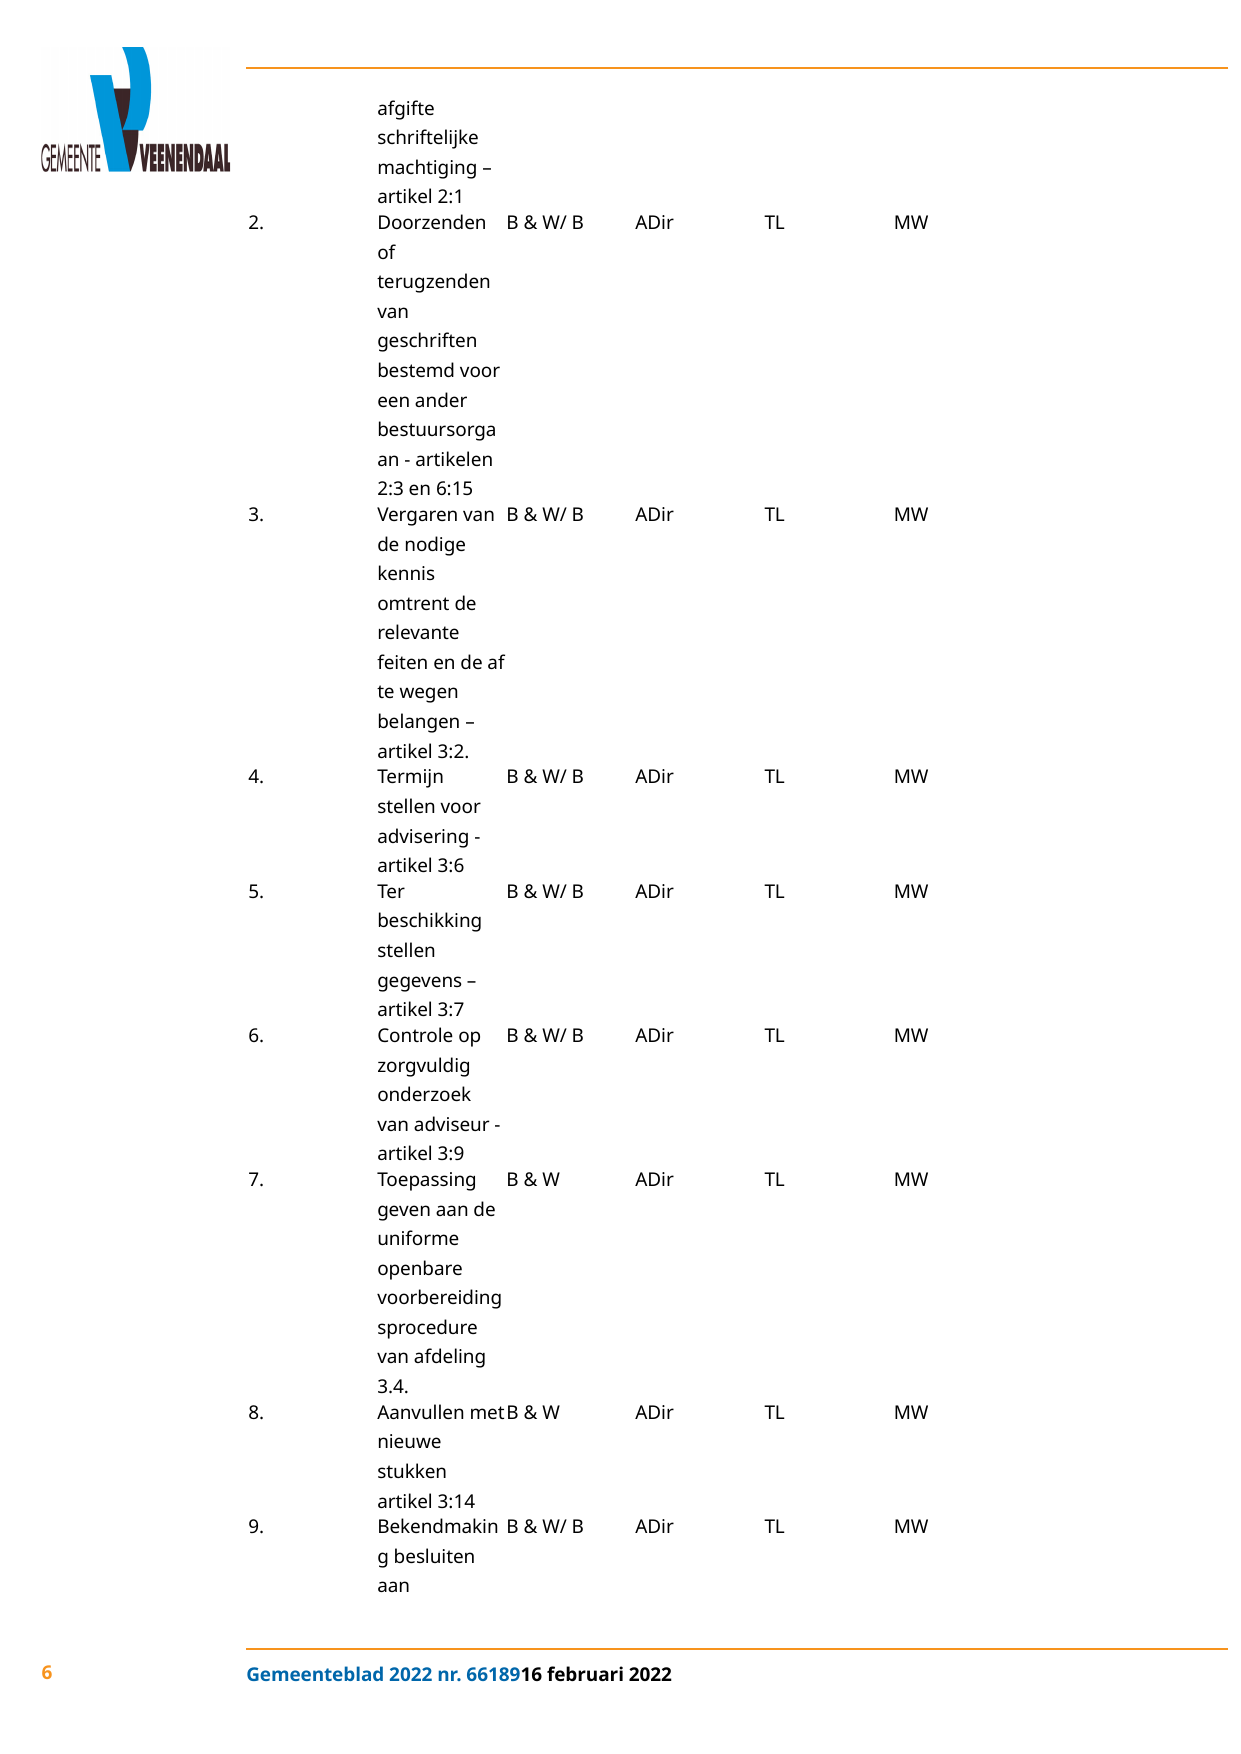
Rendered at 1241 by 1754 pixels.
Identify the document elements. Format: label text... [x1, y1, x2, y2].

table_cell TL [764, 1166, 893, 1399]
table_cell B & W/ B [506, 764, 635, 878]
table_cell MW [894, 501, 1022, 764]
table_cell ADir [635, 878, 764, 1022]
table_cell B & W [506, 1399, 635, 1513]
table_cell MW [894, 1399, 1022, 1513]
table_cell [1023, 764, 1152, 878]
table_cell [1023, 1399, 1152, 1513]
table_cell [1023, 501, 1152, 764]
table_cell MW [894, 209, 1022, 501]
table_cell MW [894, 878, 1022, 1022]
table_cell B & W/ B [506, 209, 635, 501]
table_cell ADir [635, 501, 764, 764]
table_cell TL [764, 1022, 893, 1166]
table_cell Aanvullen met nieuwe stukken artikel 3:14 [377, 1399, 506, 1513]
table_cell Toepassing geven aan de uniforme openbare voorbereidingsprocedure van afdeling 3.4. [377, 1166, 506, 1399]
table_cell 3. [248, 501, 377, 764]
table_cell TL [764, 1399, 893, 1513]
table_cell MW [894, 1514, 1022, 1598]
table_cell [1023, 1166, 1152, 1399]
table_cell [894, 95, 1022, 209]
table_cell MW [894, 1166, 1022, 1399]
table_cell Doorzenden of terugzenden van geschriften bestemd voor een ander bestuursorgaan - artikelen 2:3 en 6:15 [377, 209, 506, 501]
table_cell MW [894, 764, 1022, 878]
table_cell B & W/ B [506, 878, 635, 1022]
table_cell Vergaren van de nodige kennis omtrent de relevante feiten en de af te wegen belangen – artikel 3:2. [377, 501, 506, 764]
table_cell B & W/ B [506, 501, 635, 764]
table_cell [506, 95, 635, 209]
table_cell 4. [248, 764, 377, 878]
table_cell B & W [506, 1166, 635, 1399]
table_cell [1023, 878, 1152, 1022]
table_cell ADir [635, 1022, 764, 1166]
table_cell TL [764, 1514, 893, 1598]
table_cell TL [764, 878, 893, 1022]
table_cell B & W/ B [506, 1514, 635, 1598]
table_cell [764, 95, 893, 209]
table_cell [248, 95, 377, 209]
table_cell [1023, 95, 1152, 209]
table_cell B & W/ B [506, 1022, 635, 1166]
table_cell ADir [635, 764, 764, 878]
table_cell 6. [248, 1022, 377, 1166]
table_cell ADir [635, 1166, 764, 1399]
table_cell afgifte schriftelijke machtiging – artikel 2:1 [377, 95, 506, 209]
picture [123, 47, 231, 172]
table_cell TL [764, 209, 893, 501]
table_cell Ter beschikking stellen gegevens – artikel 3:7 [377, 878, 506, 1022]
picture [41, 47, 130, 172]
table_cell 2. [248, 209, 377, 501]
table_cell 7. [248, 1166, 377, 1399]
table_cell 8. [248, 1399, 377, 1513]
table_cell Bekendmaking besluiten aan [377, 1514, 506, 1598]
table_cell Termijn stellen voor advisering - artikel 3:6 [377, 764, 506, 878]
table_cell [635, 95, 764, 209]
table_cell [1023, 1514, 1152, 1598]
table_cell 5. [248, 878, 377, 1022]
table_cell MW [894, 1022, 1022, 1166]
table_cell ADir [635, 1514, 764, 1598]
table_cell [1023, 1022, 1152, 1166]
table_cell 9. [248, 1514, 377, 1598]
table_cell ADir [635, 1399, 764, 1513]
table_cell TL [764, 764, 893, 878]
table_cell Controle op zorgvuldig onderzoek van adviseur - artikel 3:9 [377, 1022, 506, 1166]
table_cell ADir [635, 209, 764, 501]
table_cell [1023, 209, 1152, 501]
table_cell TL [764, 501, 893, 764]
